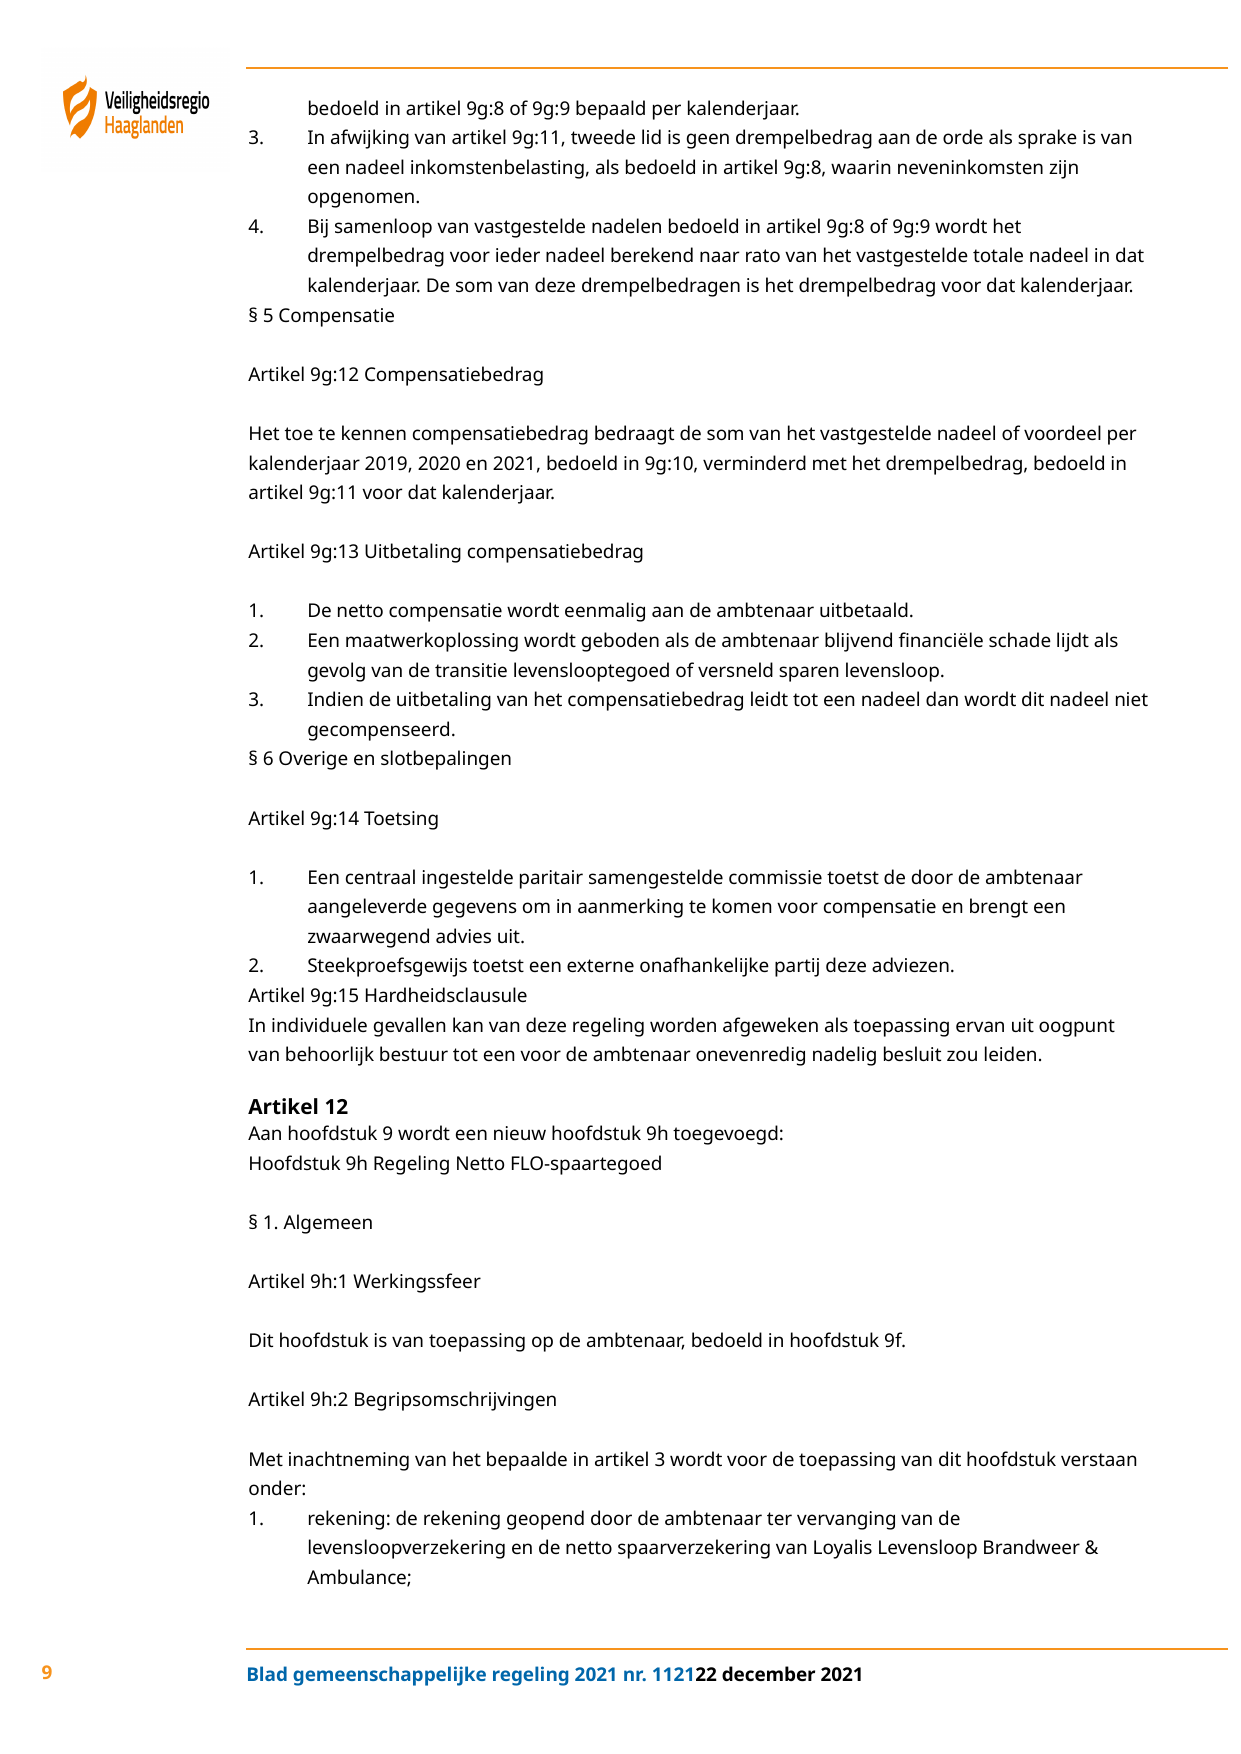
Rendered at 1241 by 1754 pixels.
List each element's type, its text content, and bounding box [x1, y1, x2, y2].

text Artikel 9h:2 Begripsomschrijvingen [248, 1387, 1152, 1412]
text Artikel 9h:1 Werkingssfeer [248, 1268, 1152, 1294]
text Dit hoofdstuk is van toepassing op de ambtenaar, bedoeld in hoofdstuk 9f. [248, 1327, 1152, 1353]
list In afwijking van artikel 9g:11, tweede lid is geen drempelbedrag aan de orde als sprake is van een nadeel inkomstenbelasting, als bedoeld in artikel 9g:8, waarin neveninkomsten zijn opgenomen. [248, 124, 1152, 209]
list De netto compensatie wordt eenmalig aan de ambtenaar uitbetaald. [248, 598, 1152, 623]
text In individuele gevallen kan van deze regeling worden afgeweken als toepassing ervan uit oogpunt van behoorlijk bestuur tot een voor de ambtenaar onevenredig nadelig besluit zou leiden. [248, 1012, 1152, 1067]
list Indien de uitbetaling van het compensatiebedrag leidt tot een nadeel dan wordt dit nadeel niet gecompenseerd. [248, 686, 1152, 742]
list Bij samenloop van vastgestelde nadelen bedoeld in artikel 9g:8 of 9g:9 wordt het drempelbedrag voor ieder nadeel berekend naar rato van het vastgestelde totale nadeel in dat kalenderjaar. De som van deze drempelbedragen is het drempelbedrag voor dat kalenderjaar. [248, 213, 1152, 298]
text Aan hoofdstuk 9 wordt een nieuw hoofdstuk 9h toegevoegd: [248, 1120, 1152, 1146]
text Hoofdstuk 9h Regeling Netto FLO-spaartegoed [248, 1150, 1152, 1176]
text Het toe te kennen compensatiebedrag bedraagt de som van het vastgestelde nadeel of voordeel per kalenderjaar 2019, 2020 en 2021, bedoeld in 9g:10, verminderd met het drempelbedrag, bedoeld in artikel 9g:11 voor dat kalenderjaar. [248, 420, 1152, 505]
text § 6 Overige en slotbepalingen [248, 746, 1152, 771]
list rekening: de rekening geopend door de ambtenaar ter vervanging van de levensloopverzekering en de netto spaarverzekering van Loyalis Levensloop Brandweer & Ambulance; [248, 1505, 1152, 1590]
list Een maatwerkoplossing wordt geboden als de ambtenaar blijvend financiële schade lijdt als gevolg van de transitie levenslooptegoed of versneld sparen levensloop. [248, 627, 1152, 683]
text § 5 Compensatie [248, 302, 1152, 328]
text Artikel 9g:14 Toetsing [248, 805, 1152, 831]
list Steekproefsgewijs toetst een externe onafhankelijke partij deze adviezen. [248, 953, 1152, 978]
picture [41, 47, 231, 172]
text Artikel 9g:15 Hardheidsclausule [248, 982, 1152, 1008]
text Artikel 9g:12 Compensatiebedrag [248, 361, 1152, 387]
text § 1. Algemeen [248, 1209, 1152, 1235]
text Artikel 12 [248, 1092, 1152, 1120]
list Een centraal ingestelde paritair samengestelde commissie toetst de door de ambtenaar aangeleverde gegevens om in aanmerking te komen voor compensatie en brengt een zwaarwegend advies uit. [248, 864, 1152, 949]
text Artikel 9g:13 Uitbetaling compensatiebedrag [248, 538, 1152, 564]
list bedoeld in artikel 9g:8 of 9g:9 bepaald per kalenderjaar. [248, 95, 1152, 121]
text Met inachtneming van het bepaalde in artikel 3 wordt voor de toepassing van dit hoofdstuk verstaan onder: [248, 1446, 1152, 1501]
